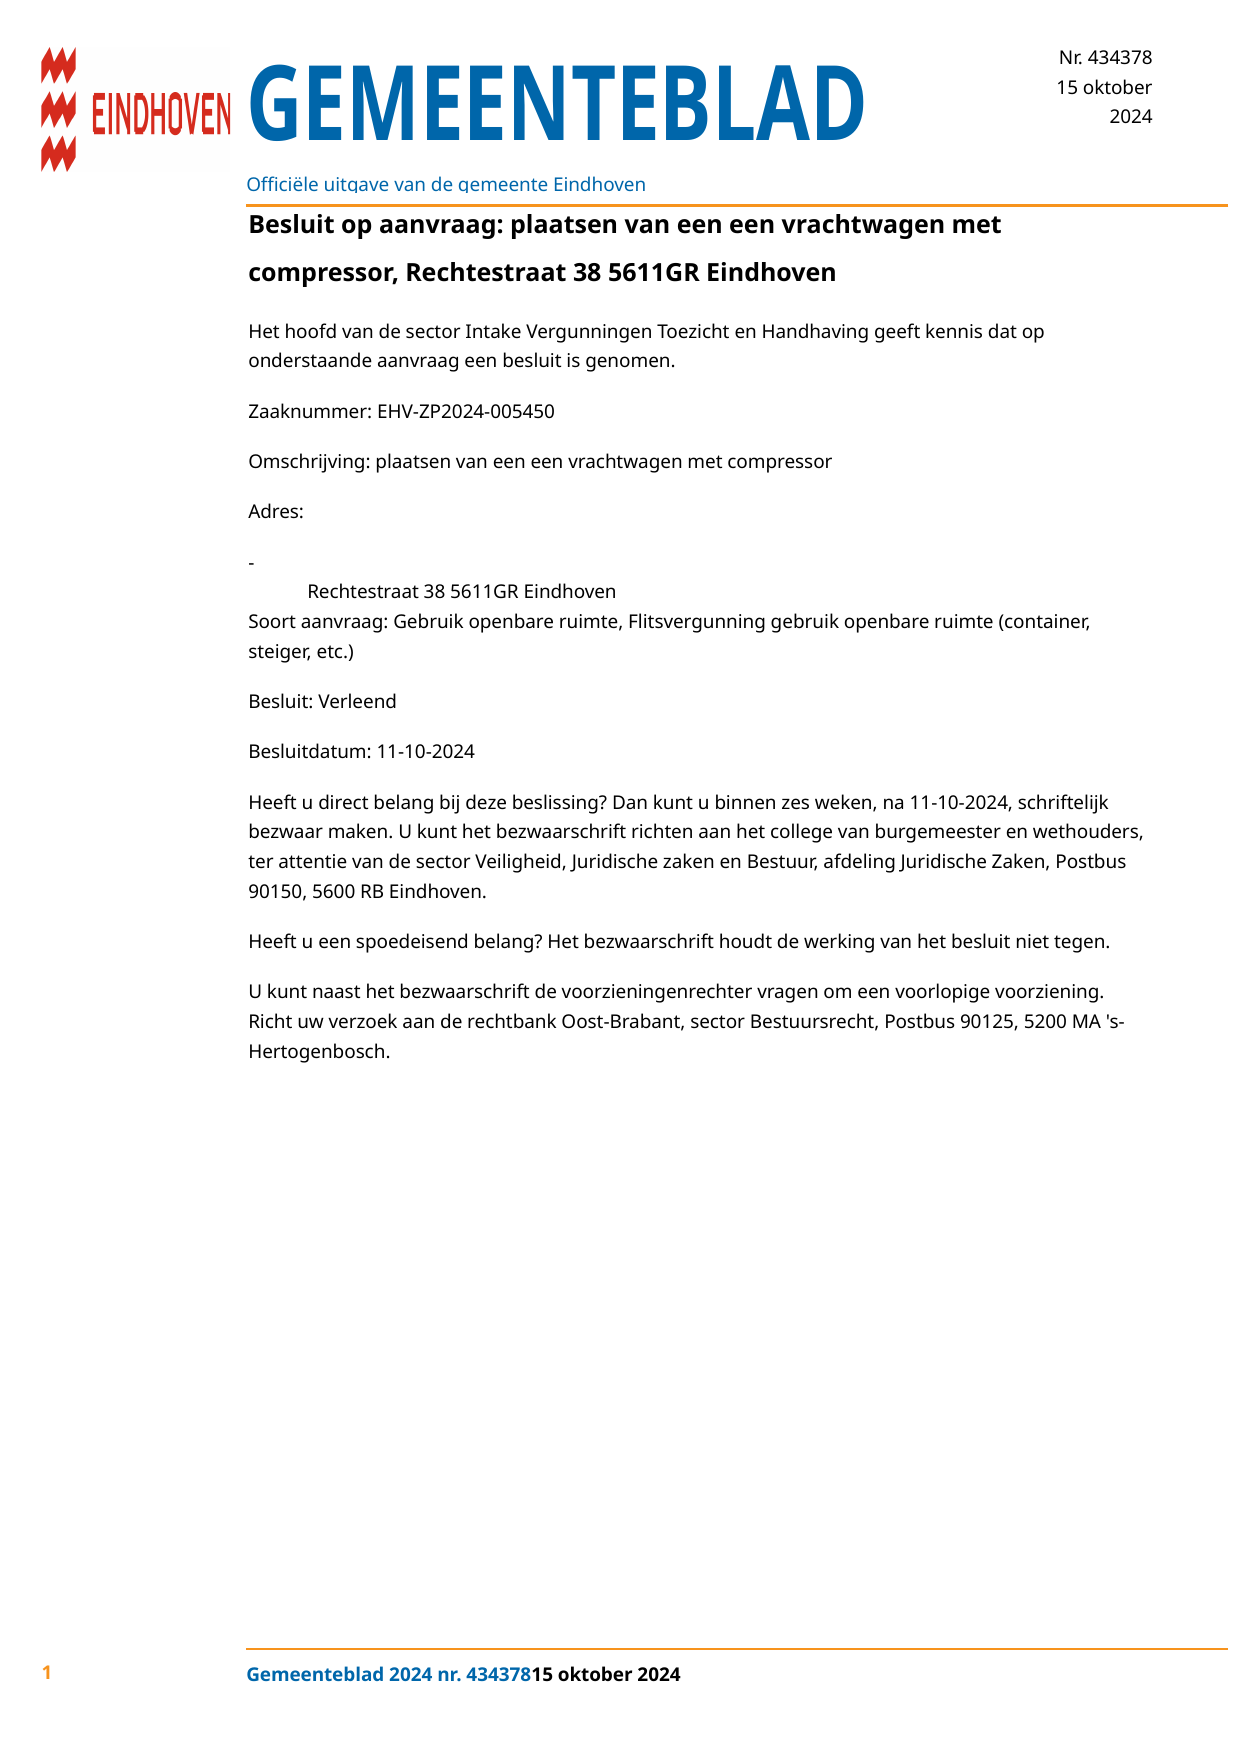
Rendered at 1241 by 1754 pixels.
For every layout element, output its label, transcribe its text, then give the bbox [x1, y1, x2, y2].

text Zaaknummer: EHV-ZP2024-005450 [248, 398, 1152, 424]
text Omschrijving: plaatsen van een een vrachtwagen met compressor [248, 448, 1152, 474]
text Besluit op aanvraag: plaatsen van een een vrachtwagen met compressor, Rechtestraat 38 5611GR Eindhoven [248, 207, 1152, 288]
text Heeft u direct belang bij deze beslissing? Dan kunt u binnen zes weken, na 11-10-2024, schriftelijk bezwaar maken. U kunt het bezwaarschrift richten aan het college van burgemeester en wethouders, ter attentie van de sector Veiligheid, Juridische zaken en Bestuur, afdeling Juridische Zaken, Postbus 90150, 5600 RB Eindhoven. [248, 789, 1152, 904]
text Soort aanvraag: Gebruik openbare ruimte, Flitsvergunning gebruik openbare ruimte (container, steiger, etc.) [248, 608, 1152, 664]
text Heeft u een spoedeisend belang? Het bezwaarschrift houdt de werking van het besluit niet tegen. [248, 928, 1152, 954]
text U kunt naast het bezwaarschrift de voorzieningenrechter vragen om een voorlopige voorziening. Richt uw verzoek aan de rechtbank Oost-Brabant, sector Bestuursrecht, Postbus 90125, 5200 MA 's-Hertogenbosch. [248, 979, 1152, 1064]
text Het hoofd van de sector Intake Vergunningen Toezicht en Handhaving geeft kennis dat op onderstaande aanvraag een besluit is genomen. [248, 318, 1152, 373]
text Adres: [248, 499, 1152, 524]
list Rechtestraat 38 5611GR Eindhoven [248, 579, 1152, 604]
text Besluitdatum: 11-10-2024 [248, 739, 1152, 764]
text Besluit: Verleend [248, 688, 1152, 714]
picture [41, 47, 231, 172]
